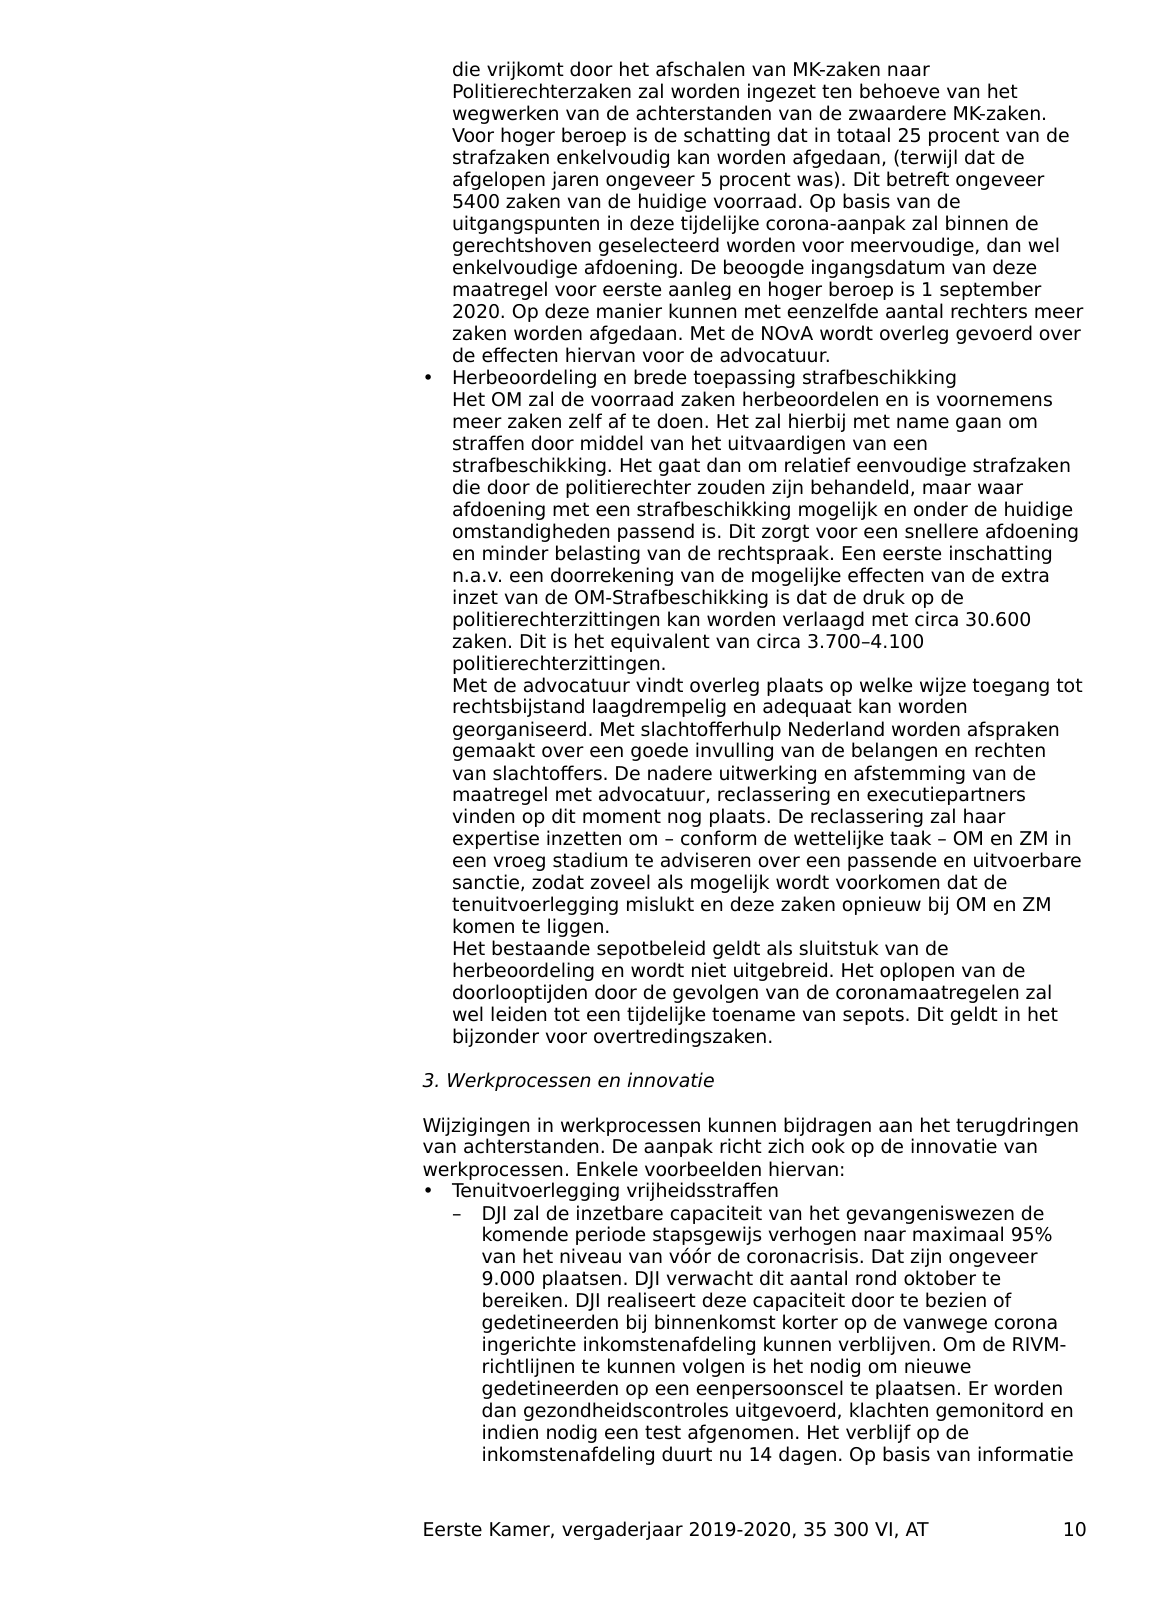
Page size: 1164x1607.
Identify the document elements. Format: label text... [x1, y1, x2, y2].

text Met de advocatuur vindt overleg plaats op welke wijze toegang tot rechtsbijstand laagdrempelig en adequaat kan worden georganiseerd. Met slachtofferhulp Nederland worden afspraken gemaakt over een goede invulling van de belangen en rechten van slachtoffers. De nadere uitwerking en afstemming van de maatregel met advocatuur, reclassering en executiepartners vinden op dit moment nog plaats. De reclassering zal haar expertise inzetten om – conform de wettelijke taak – OM en ZM in een vroeg stadium te adviseren over een passende en uitvoerbare sanctie, zodat zoveel als mogelijk wordt voorkomen dat de tenuitvoerlegging mislukt en deze zaken opnieuw bij OM en ZM komen te liggen. [452, 674, 1087, 938]
text Voor hoger beroep is de schatting dat in totaal 25 procent van de strafzaken enkelvoudig kan worden afgedaan, (terwijl dat de afgelopen jaren ongeveer 5 procent was). Dit betreft ongeveer 5400 zaken van de huidige voorraad. Op basis van de uitgangspunten in deze tijdelijke corona-aanpak zal binnen de gerechtshoven geselecteerd worden voor meervoudige, dan wel enkelvoudige afdoening. De beoogde ingangsdatum van deze maatregel voor eerste aanleg en hoger beroep is 1 september 2020. Op deze manier kunnen met eenzelfde aantal rechters meer zaken worden afgedaan. Met de NOvA wordt overleg gevoerd over de effecten hiervan voor de advocatuur. [452, 125, 1087, 367]
text die vrijkomt door het afschalen van MK-zaken naar Politierechterzaken zal worden ingezet ten behoeve van het wegwerken van de achterstanden van de zwaardere MK-zaken. [452, 59, 1087, 125]
subtitle 3. Werkprocessen en innovatie [422, 1070, 1087, 1092]
text – DJI zal de inzetbare capaciteit van het gevangeniswezen de komende periode stapsgewijs verhogen naar maximaal 95% van het niveau van vóór de coronacrisis. Dat zijn ongeveer 9.000 plaatsen. DJI verwacht dit aantal rond oktober te bereiken. DJI realiseert deze capaciteit door te bezien of gedetineerden bij binnenkomst korter op de vanwege corona ingerichte inkomstenafdeling kunnen verblijven. Om de RIVM-richtlijnen te kunnen volgen is het nodig om nieuwe gedetineerden op een eenpersoonscel te plaatsen. Er worden dan gezondheidscontroles uitgevoerd, klachten gemonitord en indien nodig een test afgenomen. Het verblijf op de inkomstenafdeling duurt nu 14 dagen. Op basis van informatie [452, 1202, 1087, 1466]
text Het OM zal de voorraad zaken herbeoordelen en is voornemens meer zaken zelf af te doen. Het zal hierbij met name gaan om straffen door middel van het uitvaardigen van een strafbeschikking. Het gaat dan om relatief eenvoudige strafzaken die door de politierechter zouden zijn behandeld, maar waar afdoening met een strafbeschikking mogelijk en onder de huidige omstandigheden passend is. Dit zorgt voor een snellere afdoening en minder belasting van de rechtspraak. Een eerste inschatting n.a.v. een doorrekening van de mogelijke effecten van de extra inzet van de OM-Strafbeschikking is dat de druk op de politierechterzittingen kan worden verlaagd met circa 30.600 zaken. Dit is het equivalent van circa 3.700–4.100 politierechterzittingen. [452, 389, 1087, 674]
text Wijzigingen in werkprocessen kunnen bijdragen aan het terugdringen van achterstanden. De aanpak richt zich ook op de innovatie van werkprocessen. Enkele voorbeelden hiervan: [422, 1114, 1087, 1180]
text Het bestaande sepotbeleid geldt als sluitstuk van de herbeoordeling en wordt niet uitgebreid. Het oplopen van de doorlooptijden door de gevolgen van de coronamaatregelen zal wel leiden tot een tijdelijke toename van sepots. Dit geldt in het bijzonder voor overtredingszaken. [452, 938, 1087, 1048]
text • Herbeoordeling en brede toepassing strafbeschikking [422, 367, 1087, 389]
text • Tenuitvoerlegging vrijheidsstraffen [422, 1180, 1087, 1202]
